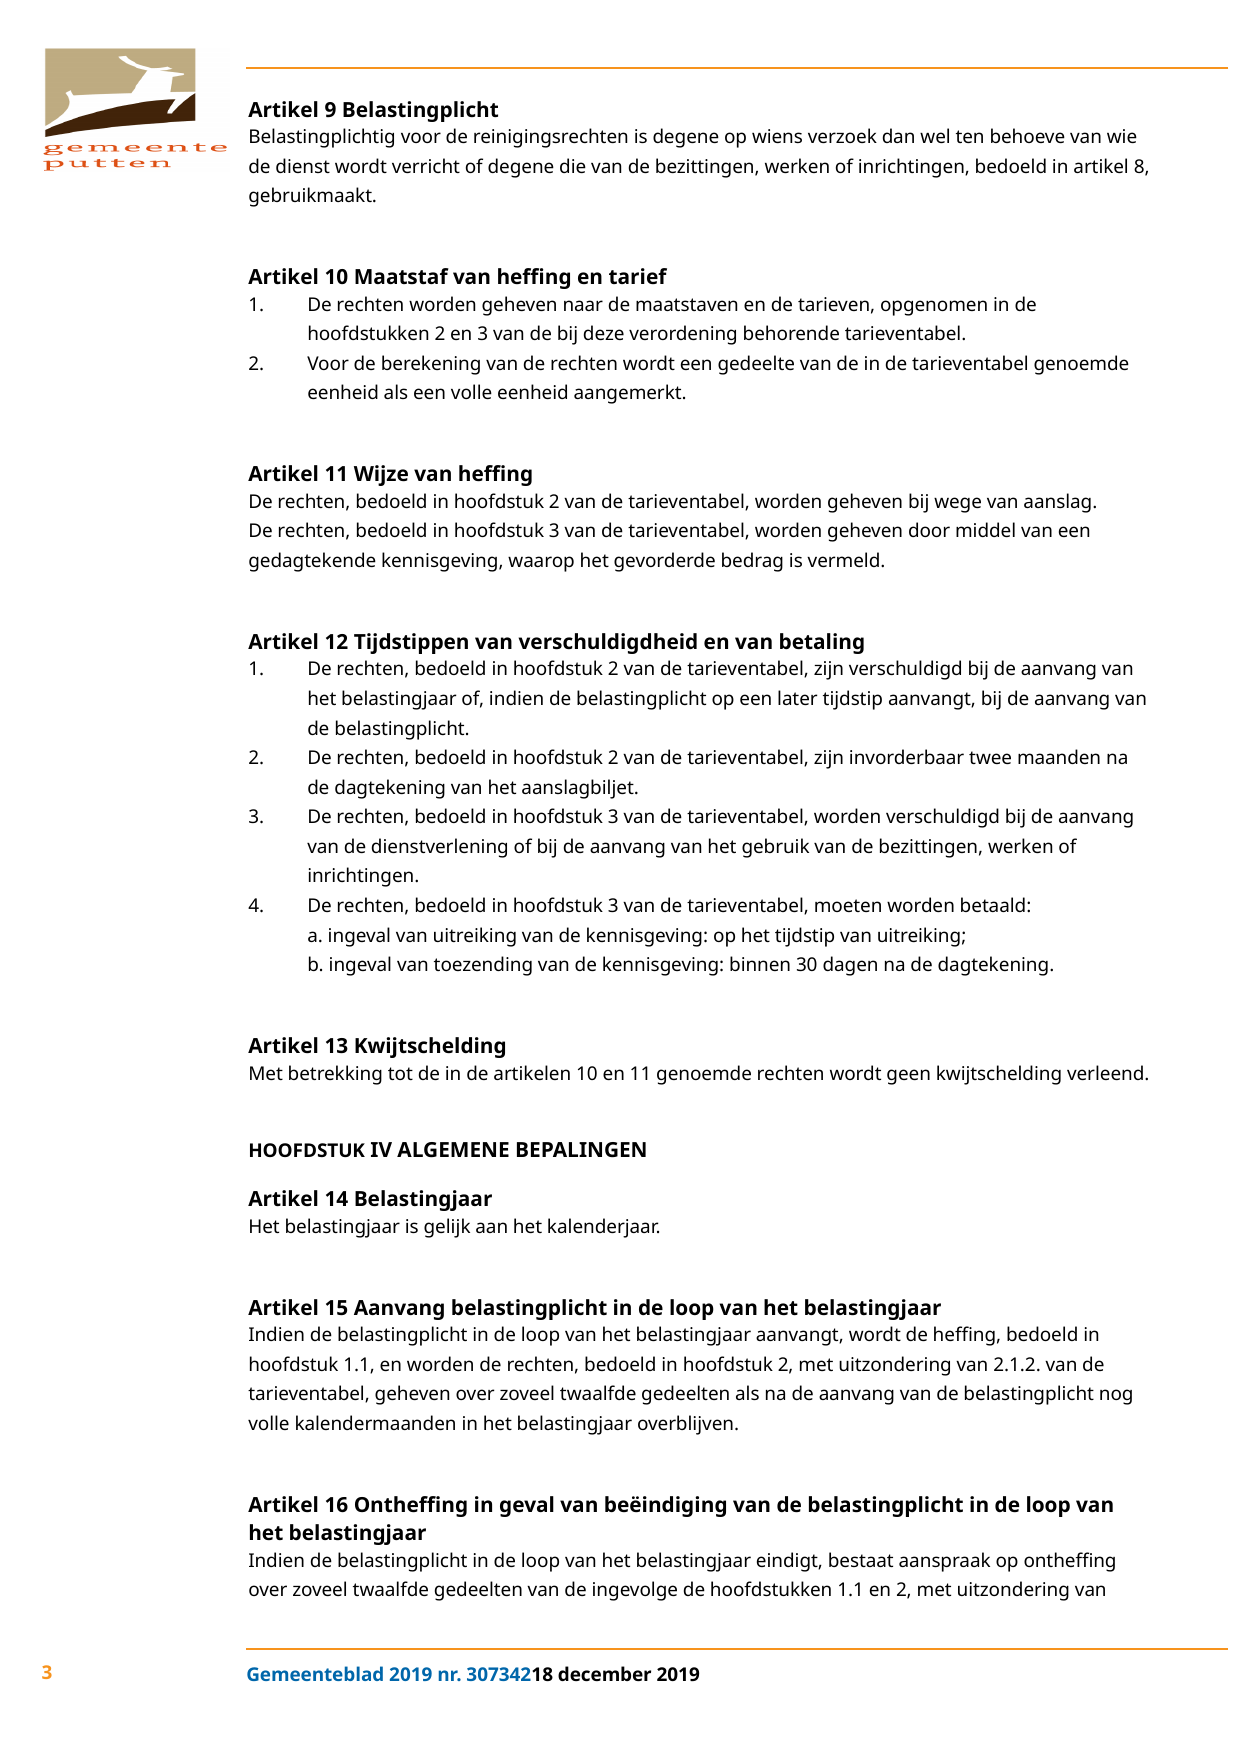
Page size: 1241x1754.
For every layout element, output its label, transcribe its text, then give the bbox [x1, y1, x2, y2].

list De rechten, bedoeld in hoofdstuk 2 van de tarieventabel, zijn invorderbaar twee maanden na de dagtekening van het aanslagbiljet. [248, 744, 1152, 800]
text Met betrekking tot de in de artikelen 10 en 11 genoemde rechten wordt geen kwijtschelding verleend. [248, 1060, 1152, 1086]
text De rechten, bedoeld in hoofdstuk 3 van de tarieventabel, worden geheven door middel van een gedagtekende kennisgeving, waarop het gevorderde bedrag is vermeld. [248, 518, 1152, 573]
text Indien de belastingplicht in de loop van het belastingjaar aanvangt, wordt de heffing, bedoeld in hoofdstuk 1.1, en worden de rechten, bedoeld in hoofdstuk 2, met uitzondering van 2.1.2. van de tarieventabel, geheven over zoveel twaalfde gedeelten als na de aanvang van de belastingplicht nog volle kalendermaanden in het belastingjaar overblijven. [248, 1321, 1152, 1436]
text Artikel 15 Aanvang belastingplicht in de loop van het belastingjaar [248, 1293, 1152, 1321]
list a. ingeval van uitreiking van de kennisgeving: op het tijdstip van uitreiking; [248, 922, 1152, 948]
text Artikel 16 Ontheffing in geval van beëindiging van de belastingplicht in de loop van het belastingjaar [248, 1490, 1152, 1547]
text Artikel 14 Belastingjaar [248, 1184, 1152, 1213]
text Indien de belastingplicht in de loop van het belastingjaar eindigt, bestaat aanspraak op ontheffing over zoveel twaalfde gedeelten van de ingevolge de hoofdstukken 1.1 en 2, met uitzondering van [248, 1547, 1152, 1602]
text Artikel 9 Belastingplicht [248, 95, 1152, 123]
text Artikel 13 Kwijtschelding [248, 1031, 1152, 1060]
list De rechten, bedoeld in hoofdstuk 2 van de tarieventabel, zijn verschuldigd bij de aanvang van het belastingjaar of, indien de belastingplicht op een later tijdstip aanvangt, bij de aanvang van de belastingplicht. [248, 656, 1152, 741]
text Het belastingjaar is gelijk aan het kalenderjaar. [248, 1213, 1152, 1238]
text HOOFDSTUK IV ALGEMENE BEPALINGEN [248, 1135, 1152, 1163]
list b. ingeval van toezending van de kennisgeving: binnen 30 dagen na de dagtekening. [248, 951, 1152, 977]
picture [41, 47, 231, 172]
text Artikel 11 Wijze van heffing [248, 459, 1152, 488]
text Belastingplichtig voor de reinigingsrechten is degene op wiens verzoek dan wel ten behoeve van wie de dienst wordt verricht of degene die van de bezittingen, werken of inrichtingen, bedoeld in artikel 8, gebruikmaakt. [248, 123, 1152, 208]
list Voor de berekening van de rechten wordt een gedeelte van de in de tarieventabel genoemde eenheid als een volle eenheid aangemerkt. [248, 350, 1152, 405]
list De rechten, bedoeld in hoofdstuk 3 van de tarieventabel, moeten worden betaald: [248, 892, 1152, 918]
list De rechten worden geheven naar de maatstaven en de tarieven, opgenomen in de hoofdstukken 2 en 3 van de bij deze verordening behorende tarieventabel. [248, 291, 1152, 346]
list De rechten, bedoeld in hoofdstuk 3 van de tarieventabel, worden verschuldigd bij de aanvang van de dienstverlening of bij de aanvang van het gebruik van de bezittingen, werken of inrichtingen. [248, 803, 1152, 888]
text Artikel 12 Tijdstippen van verschuldigdheid en van betaling [248, 627, 1152, 656]
text Artikel 10 Maatstaf van heffing en tarief [248, 262, 1152, 291]
text De rechten, bedoeld in hoofdstuk 2 van de tarieventabel, worden geheven bij wege van aanslag. [248, 488, 1152, 514]
